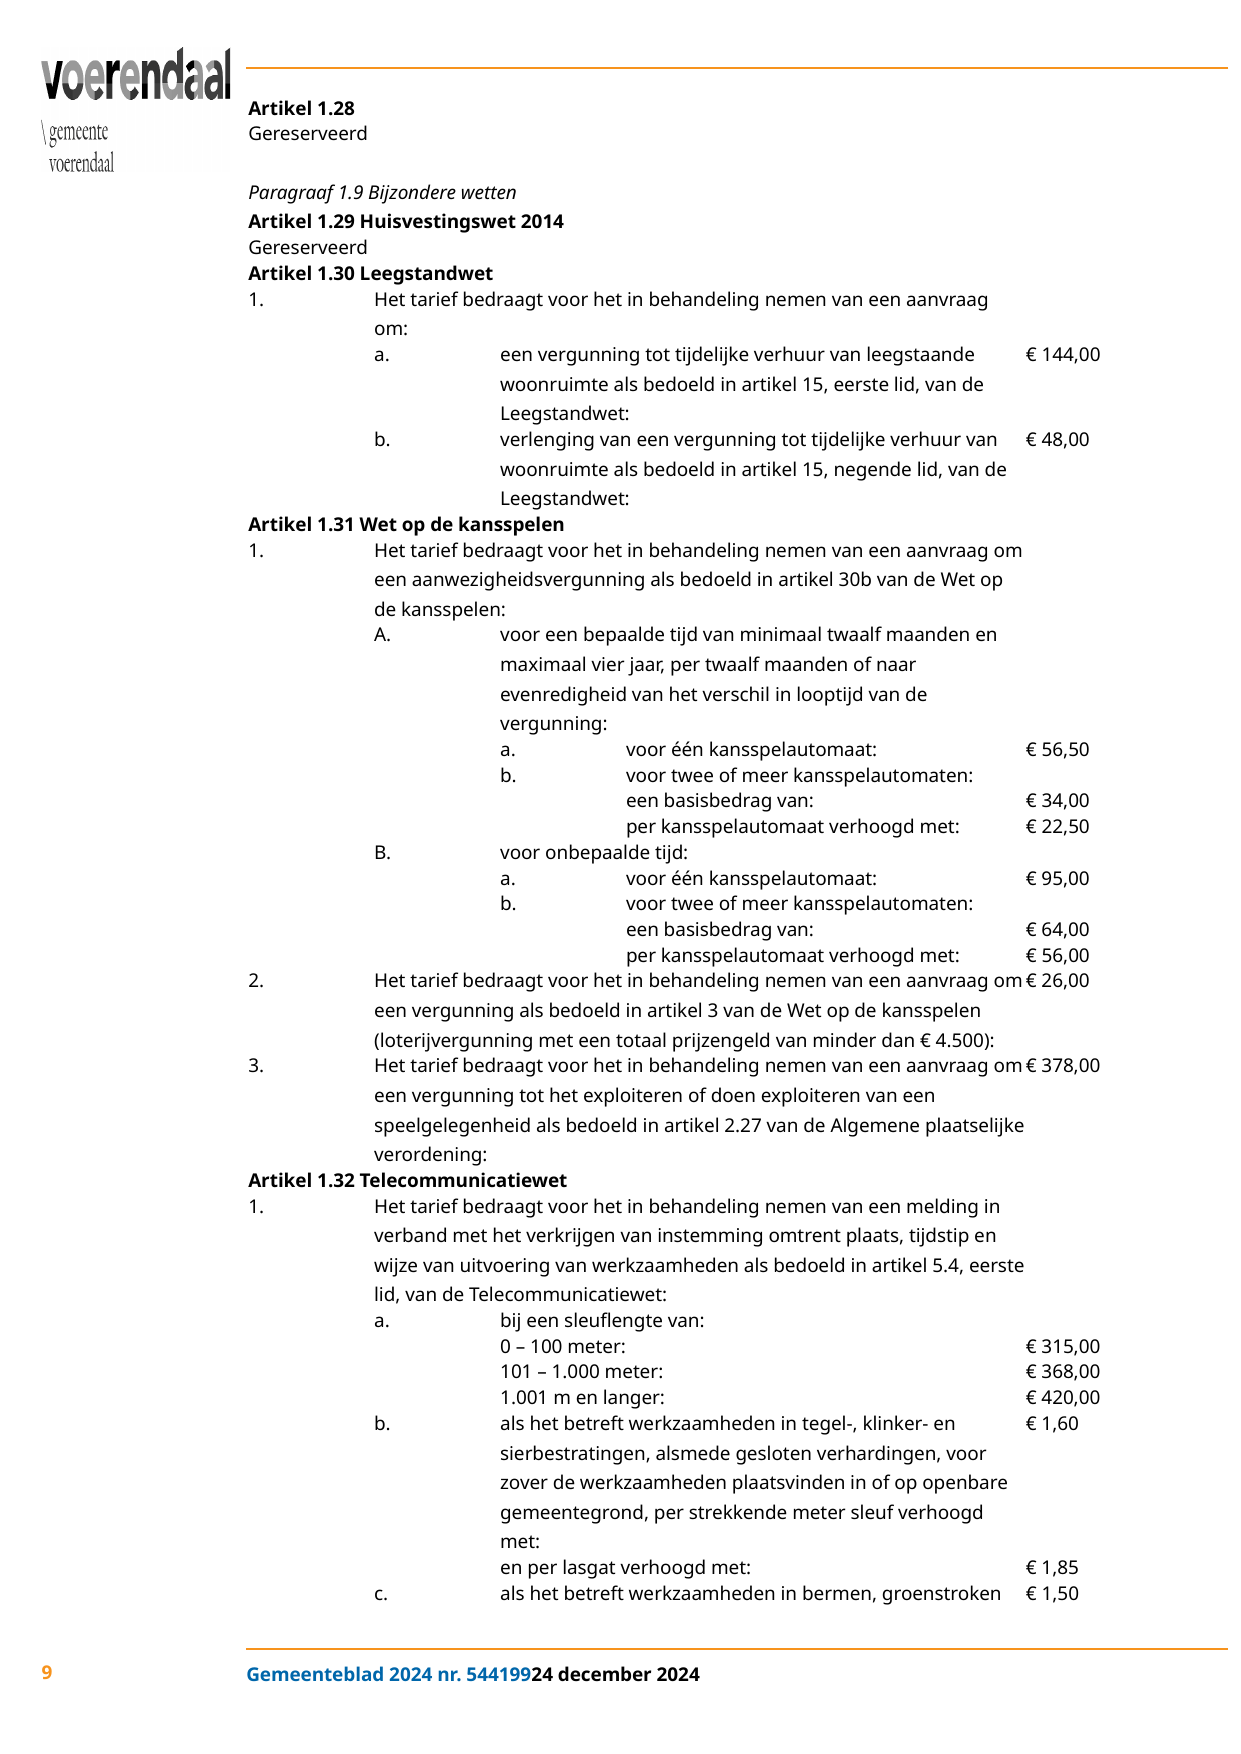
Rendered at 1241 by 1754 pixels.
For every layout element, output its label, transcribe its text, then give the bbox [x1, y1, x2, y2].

table_cell 0 – 100 meter: [500, 1333, 1026, 1359]
table_cell [374, 865, 500, 891]
table_cell € 56,50 [1026, 736, 1152, 762]
table_cell Het tarief bedraagt voor het in behandeling nemen van een aanvraag om een vergunning tot het exploiteren of doen exploiteren van een speelgelegenheid als bedoeld in artikel 2.27 van de Algemene plaatselijke verordening: [374, 1053, 1026, 1167]
table_cell bij een sleuflengte van: [500, 1307, 1026, 1333]
table_cell per kansspelautomaat verhoogd met: [626, 942, 1026, 968]
table_cell [374, 891, 500, 916]
table_cell [1026, 286, 1152, 341]
table_cell [248, 813, 374, 839]
table_cell [374, 1333, 500, 1359]
table_cell [374, 1385, 500, 1410]
table_cell a. [374, 341, 500, 426]
table_cell een basisbedrag van: [626, 916, 1026, 942]
table_cell [248, 622, 374, 736]
table_cell [248, 1307, 374, 1333]
table_cell € 26,00 [1026, 968, 1152, 1053]
table_cell [1026, 1307, 1152, 1333]
table_cell [374, 916, 500, 942]
table_cell [1026, 1167, 1152, 1193]
table_cell [500, 942, 626, 968]
table_cell voor twee of meer kansspelautomaten: [626, 891, 1026, 916]
table_cell voor een bepaalde tijd van minimaal twaalf maanden en maximaal vier jaar, per twaalf maanden of naar evenredigheid van het verschil in looptijd van de vergunning: [500, 622, 1026, 736]
table_cell b. [374, 426, 500, 511]
table_cell € 48,00 [1026, 426, 1152, 511]
table_cell [374, 762, 500, 788]
table_cell een basisbedrag van: [626, 788, 1026, 813]
table_cell 1. [248, 286, 374, 341]
table_cell 1. [248, 1193, 374, 1307]
table_cell 3. [248, 1053, 374, 1167]
table_cell Artikel 1.28 [248, 95, 954, 121]
table_cell en per lasgat verhoogd met: [500, 1554, 1026, 1580]
table_cell [374, 942, 500, 968]
table_cell € 34,00 [1026, 788, 1152, 813]
table_cell [248, 341, 374, 426]
table_cell [1026, 622, 1152, 736]
table_cell 1.001 m en langer: [500, 1385, 1026, 1410]
table_cell Artikel 1.32 Telecommunicatiewet [248, 1167, 1026, 1193]
table_cell voor één kansspelautomaat: [626, 736, 1026, 762]
table_cell Het tarief bedraagt voor het in behandeling nemen van een aanvraag om een aanwezigheidsvergunning als bedoeld in artikel 30b van de Wet op de kansspelen: [374, 537, 1026, 622]
table_cell [374, 1359, 500, 1384]
table_cell [248, 1359, 374, 1384]
table_cell b. [374, 1410, 500, 1554]
table_cell Het tarief bedraagt voor het in behandeling nemen van een aanvraag om: [374, 286, 1026, 341]
table_header [1026, 209, 1152, 234]
table_cell [1026, 235, 1152, 260]
table_cell een vergunning tot tijdelijke verhuur van leegstaande woonruimte als bedoeld in artikel 15, eerste lid, van de Leegstandwet: [500, 341, 1026, 426]
table_cell a. [374, 1307, 500, 1333]
table_cell € 22,50 [1026, 813, 1152, 839]
table_cell [1026, 891, 1152, 916]
table_cell [248, 762, 374, 788]
table_cell per kansspelautomaat verhoogd met: [626, 813, 1026, 839]
text Paragraaf 1.9 Bijzondere wetten [248, 179, 1152, 205]
table_cell € 368,00 [1026, 1359, 1152, 1384]
table_cell [374, 813, 500, 839]
table_cell € 95,00 [1026, 865, 1152, 891]
table_cell A. [374, 622, 500, 736]
table_cell [248, 891, 374, 916]
table_cell a. [500, 736, 626, 762]
table_cell € 315,00 [1026, 1333, 1152, 1359]
table_cell [248, 1580, 374, 1606]
table_cell [248, 788, 374, 813]
table_cell [248, 1410, 374, 1554]
table_cell Gereserveerd [248, 235, 1026, 260]
table_cell € 1,60 [1026, 1410, 1152, 1554]
table_cell [248, 942, 374, 968]
table_cell € 144,00 [1026, 341, 1152, 426]
table_cell [1026, 537, 1152, 622]
table_cell [248, 916, 374, 942]
table_cell [374, 736, 500, 762]
table_cell 2. [248, 968, 374, 1053]
table_cell [1026, 762, 1152, 788]
table_cell [1026, 511, 1152, 537]
table_cell c. [374, 1580, 500, 1606]
picture [41, 47, 231, 172]
table_cell [248, 1385, 374, 1410]
table_cell [500, 788, 626, 813]
table_cell [500, 813, 626, 839]
table_cell [1026, 839, 1152, 865]
table_cell als het betreft werkzaamheden in bermen, groenstroken [500, 1580, 1026, 1606]
table_cell [500, 916, 626, 942]
table_cell voor twee of meer kansspelautomaten: [626, 762, 1026, 788]
table_cell € 1,85 [1026, 1554, 1152, 1580]
table_header Artikel 1.29 Huisvestingswet 2014 [248, 209, 1026, 234]
table_cell a. [500, 865, 626, 891]
table_cell Artikel 1.30 Leegstandwet [248, 260, 1026, 286]
table_cell € 64,00 [1026, 916, 1152, 942]
table_cell voor één kansspelautomaat: [626, 865, 1026, 891]
table_cell Gereserveerd [248, 121, 954, 146]
table_cell [374, 788, 500, 813]
table_cell 1. [248, 537, 374, 622]
table_cell b. [500, 762, 626, 788]
table_cell Het tarief bedraagt voor het in behandeling nemen van een melding in verband met het verkrijgen van instemming omtrent plaats, tijdstip en wijze van uitvoering van werkzaamheden als bedoeld in artikel 5.4, eerste lid, van de Telecommunicatiewet: [374, 1193, 1026, 1307]
table_cell [248, 426, 374, 511]
table_cell b. [500, 891, 626, 916]
table_cell [954, 95, 1152, 121]
table_cell 101 – 1.000 meter: [500, 1359, 1026, 1384]
table_cell [248, 1333, 374, 1359]
table_cell [248, 1554, 374, 1580]
table_cell [954, 121, 1152, 146]
table_cell voor onbepaalde tijd: [500, 839, 1026, 865]
table_cell [1026, 1193, 1152, 1307]
table_cell verlenging van een vergunning tot tijdelijke verhuur van woonruimte als bedoeld in artikel 15, negende lid, van de Leegstandwet: [500, 426, 1026, 511]
table_cell [248, 865, 374, 891]
table_cell B. [374, 839, 500, 865]
table_cell € 56,00 [1026, 942, 1152, 968]
table_cell Artikel 1.31 Wet op de kansspelen [248, 511, 1026, 537]
table_cell [1026, 260, 1152, 286]
table_cell Het tarief bedraagt voor het in behandeling nemen van een aanvraag om een vergunning als bedoeld in artikel 3 van de Wet op de kansspelen (loterijvergunning met een totaal prijzengeld van minder dan € 4.500): [374, 968, 1026, 1053]
table_cell € 1,50 [1026, 1580, 1152, 1606]
table_cell [248, 736, 374, 762]
table_cell € 378,00 [1026, 1053, 1152, 1167]
table_cell als het betreft werkzaamheden in tegel-, klinker- en sierbestratingen, alsmede gesloten verhardingen, voor zover de werkzaamheden plaatsvinden in of op openbare gemeentegrond, per strekkende meter sleuf verhoogd met: [500, 1410, 1026, 1554]
table_cell € 420,00 [1026, 1385, 1152, 1410]
table_cell [248, 839, 374, 865]
table_cell [374, 1554, 500, 1580]
